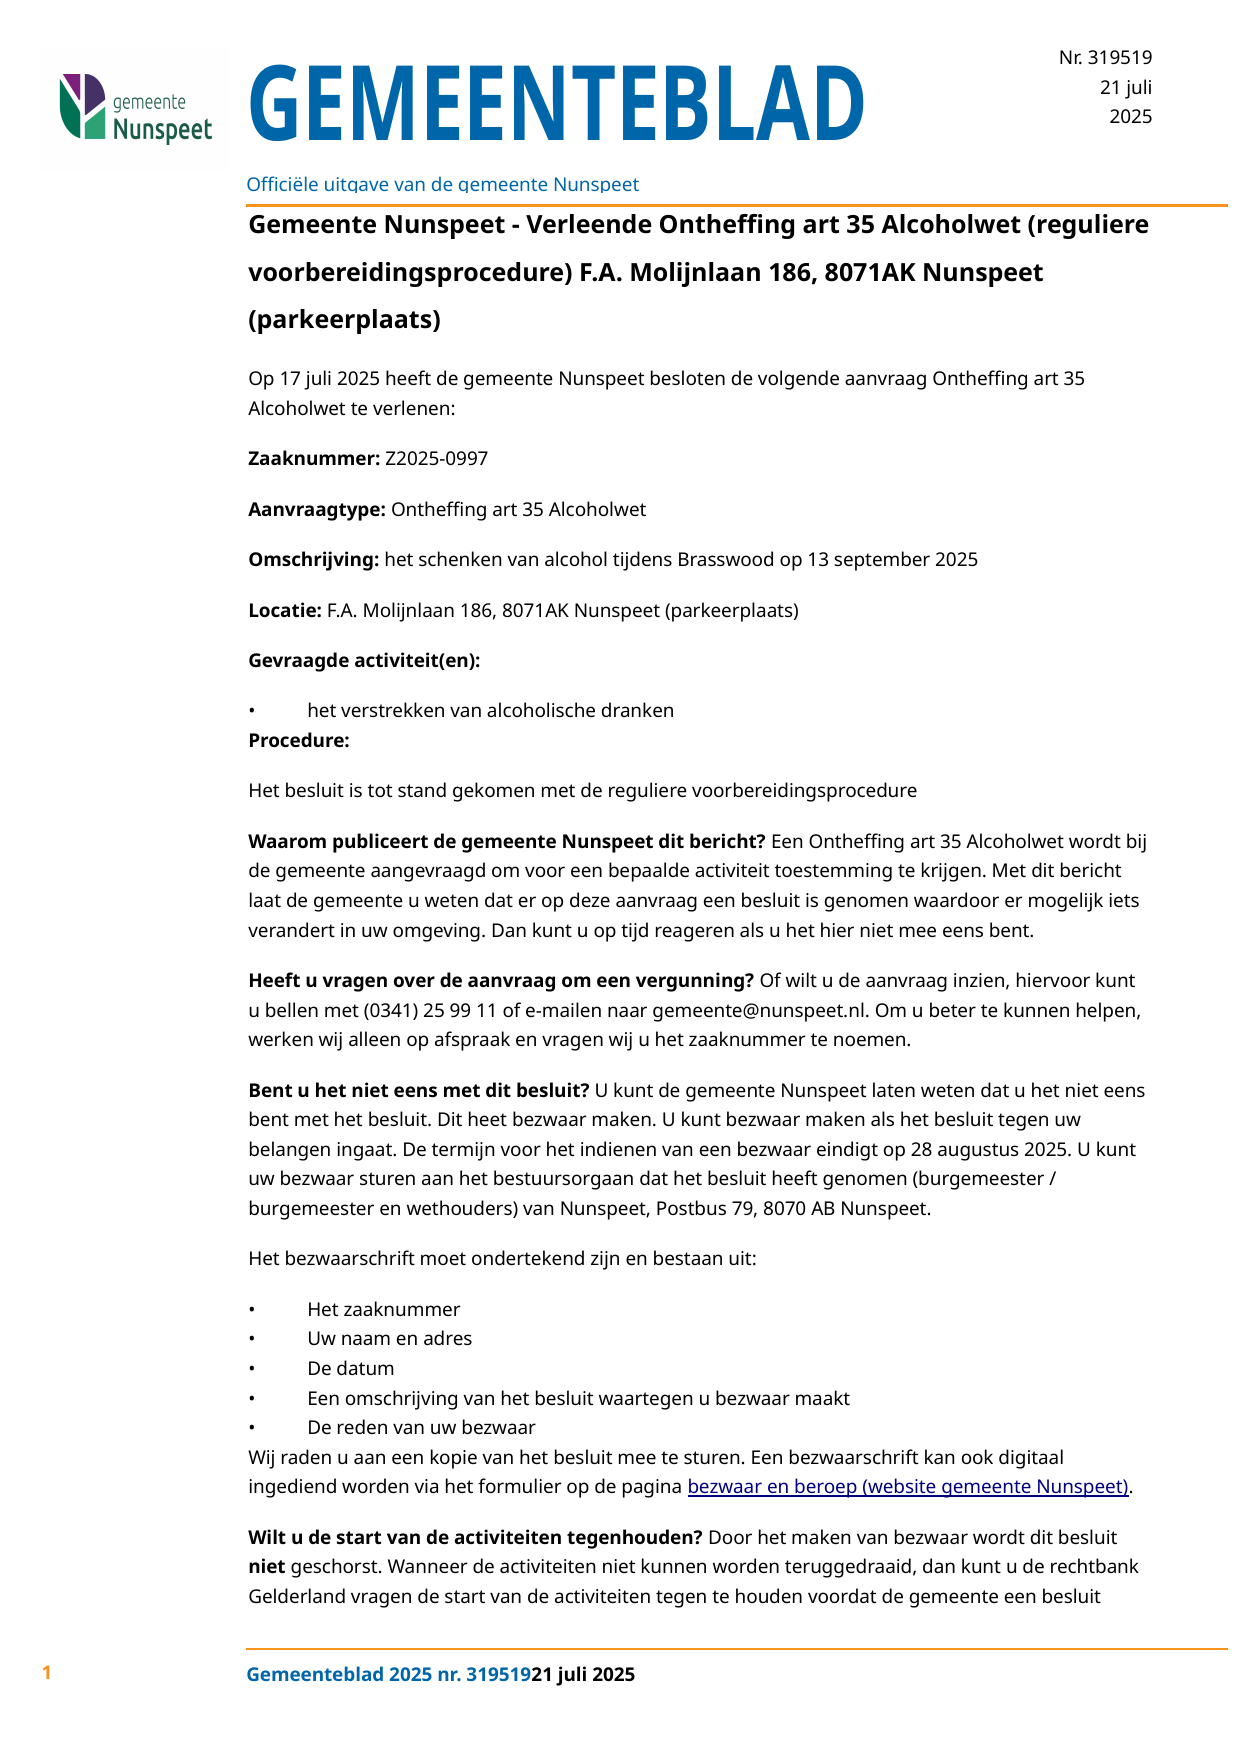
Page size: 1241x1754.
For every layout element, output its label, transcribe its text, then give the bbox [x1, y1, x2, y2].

text Procedure: [248, 727, 1152, 753]
text Heeft u vragen over de aanvraag om een vergunning? Of wilt u de aanvraag inzien, hiervoor kunt u bellen met (0341) 25 99 11 of e-mailen naar gemeente@nunspeet.nl. Om u beter te kunnen helpen, werken wij alleen op afspraak en vragen wij u het zaaknummer te noemen. [248, 967, 1152, 1052]
text Het besluit is tot stand gekomen met de reguliere voorbereidingsprocedure [248, 778, 1152, 803]
picture [41, 47, 231, 172]
list De datum [248, 1355, 1152, 1381]
list Uw naam en adres [248, 1326, 1152, 1351]
text Bent u het niet eens met dit besluit? U kunt de gemeente Nunspeet laten weten dat u het niet eens bent met het besluit. Dit heet bezwaar maken. U kunt bezwaar maken als het besluit tegen uw belangen ingaat. De termijn voor het indienen van een bezwaar eindigt op 28 augustus 2025. U kunt uw bezwaar sturen aan het bestuursorgaan dat het besluit heeft genomen (burgemeester / burgemeester en wethouders) van Nunspeet, Postbus 79, 8070 AB Nunspeet. [248, 1077, 1152, 1221]
text Omschrijving: het schenken van alcohol tijdens Brasswood op 13 september 2025 [248, 546, 1152, 572]
list het verstrekken van alcoholische dranken [248, 698, 1152, 723]
text Waarom publiceert de gemeente Nunspeet dit bericht? Een Ontheffing art 35 Alcoholwet wordt bij de gemeente aangevraagd om voor een bepaalde activiteit toestemming te krijgen. Met dit bericht laat de gemeente u weten dat er op deze aanvraag een besluit is genomen waardoor er mogelijk iets verandert in uw omgeving. Dan kunt u op tijd reageren als u het hier niet mee eens bent. [248, 828, 1152, 942]
text Wij raden u aan een kopie van het besluit mee te sturen. Een bezwaarschrift kan ook digitaal ingediend worden via het formulier op de pagina bezwaar en beroep (website gemeente Nunspeet). [248, 1444, 1152, 1499]
list Een omschrijving van het besluit waartegen u bezwaar maakt [248, 1385, 1152, 1410]
text Gevraagde activiteit(en): [248, 647, 1152, 673]
text Gemeente Nunspeet - Verleende Ontheffing art 35 Alcoholwet (reguliere voorbereidingsprocedure) F.A. Molijnlaan 186, 8071AK Nunspeet (parkeerplaats) [248, 207, 1152, 336]
list De reden van uw bezwaar [248, 1414, 1152, 1440]
text Wilt u de start van de activiteiten tegenhouden? Door het maken van bezwaar wordt dit besluit niet geschorst. Wanneer de activiteiten niet kunnen worden teruggedraaid, dan kunt u de rechtbank Gelderland vragen de start van de activiteiten tegen te houden voordat de gemeente een besluit [248, 1524, 1152, 1609]
text Aanvraagtype: Ontheffing art 35 Alcoholwet [248, 496, 1152, 522]
text Locatie: F.A. Molijnlaan 186, 8071AK Nunspeet (parkeerplaats) [248, 597, 1152, 622]
text Op 17 juli 2025 heeft de gemeente Nunspeet besloten de volgende aanvraag Ontheffing art 35 Alcoholwet te verlenen: [248, 366, 1152, 421]
list Het zaaknummer [248, 1296, 1152, 1322]
text Zaaknummer: Z2025-0997 [248, 446, 1152, 471]
text Het bezwaarschrift moet ondertekend zijn en bestaan uit: [248, 1246, 1152, 1271]
